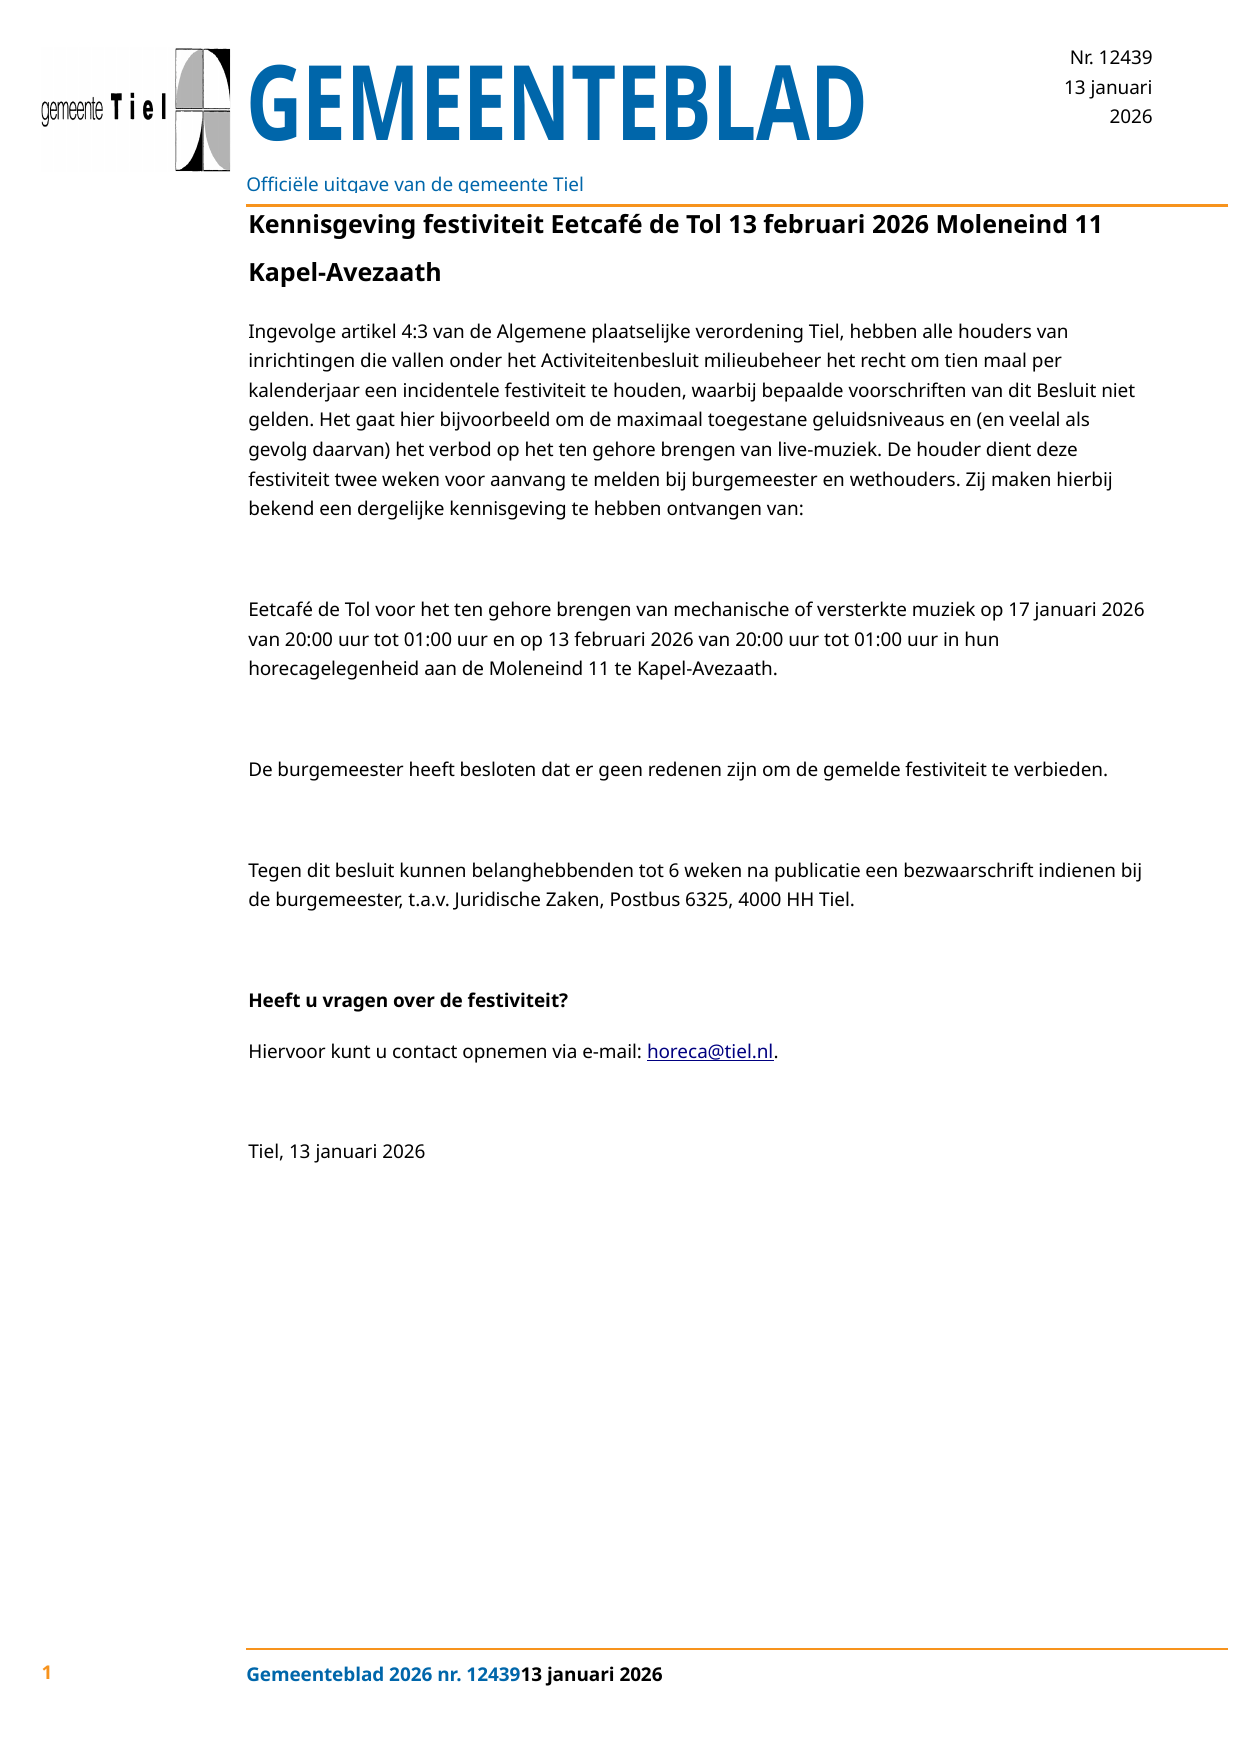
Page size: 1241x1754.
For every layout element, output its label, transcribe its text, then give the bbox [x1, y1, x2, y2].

text Heeft u vragen over de festiviteit? [248, 987, 1152, 1013]
text Kennisgeving festiviteit Eetcafé de Tol 13 februari 2026 Moleneind 11 Kapel-Avezaath [248, 207, 1152, 288]
picture [41, 47, 231, 172]
text De burgemeester heeft besloten dat er geen redenen zijn om de gemelde festiviteit te verbieden. [248, 756, 1152, 782]
text Ingevolge artikel 4:3 van de Algemene plaatselijke verordening Tiel, hebben alle houders van inrichtingen die vallen onder het Activiteitenbesluit milieubeheer het recht om tien maal per kalenderjaar een incidentele festiviteit te houden, waarbij bepaalde voorschriften van dit Besluit niet gelden. Het gaat hier bijvoorbeeld om de maximaal toegestane geluidsniveaus en (en veelal als gevolg daarvan) het verbod op het ten gehore brengen van live-muziek. De houder dient deze festiviteit twee weken voor aanvang te melden bij burgemeester en wethouders. Zij maken hierbij bekend een dergelijke kennisgeving te hebben ontvangen van: [248, 318, 1152, 521]
text Tiel, 13 januari 2026 [248, 1139, 1152, 1164]
text Hiervoor kunt u contact opnemen via e-mail: horeca@tiel.nl. [248, 1038, 1152, 1064]
text Tegen dit besluit kunnen belanghebbenden tot 6 weken na publicatie een bezwaarschrift indienen bij de burgemeester, t.a.v. Juridische Zaken, Postbus 6325, 4000 HH Tiel. [248, 857, 1152, 912]
text Eetcafé de Tol voor het ten gehore brengen van mechanische of versterkte muziek op 17 januari 2026 van 20:00 uur tot 01:00 uur en op 13 februari 2026 van 20:00 uur tot 01:00 uur in hun horecagelegenheid aan de Moleneind 11 te Kapel-Avezaath. [248, 596, 1152, 681]
